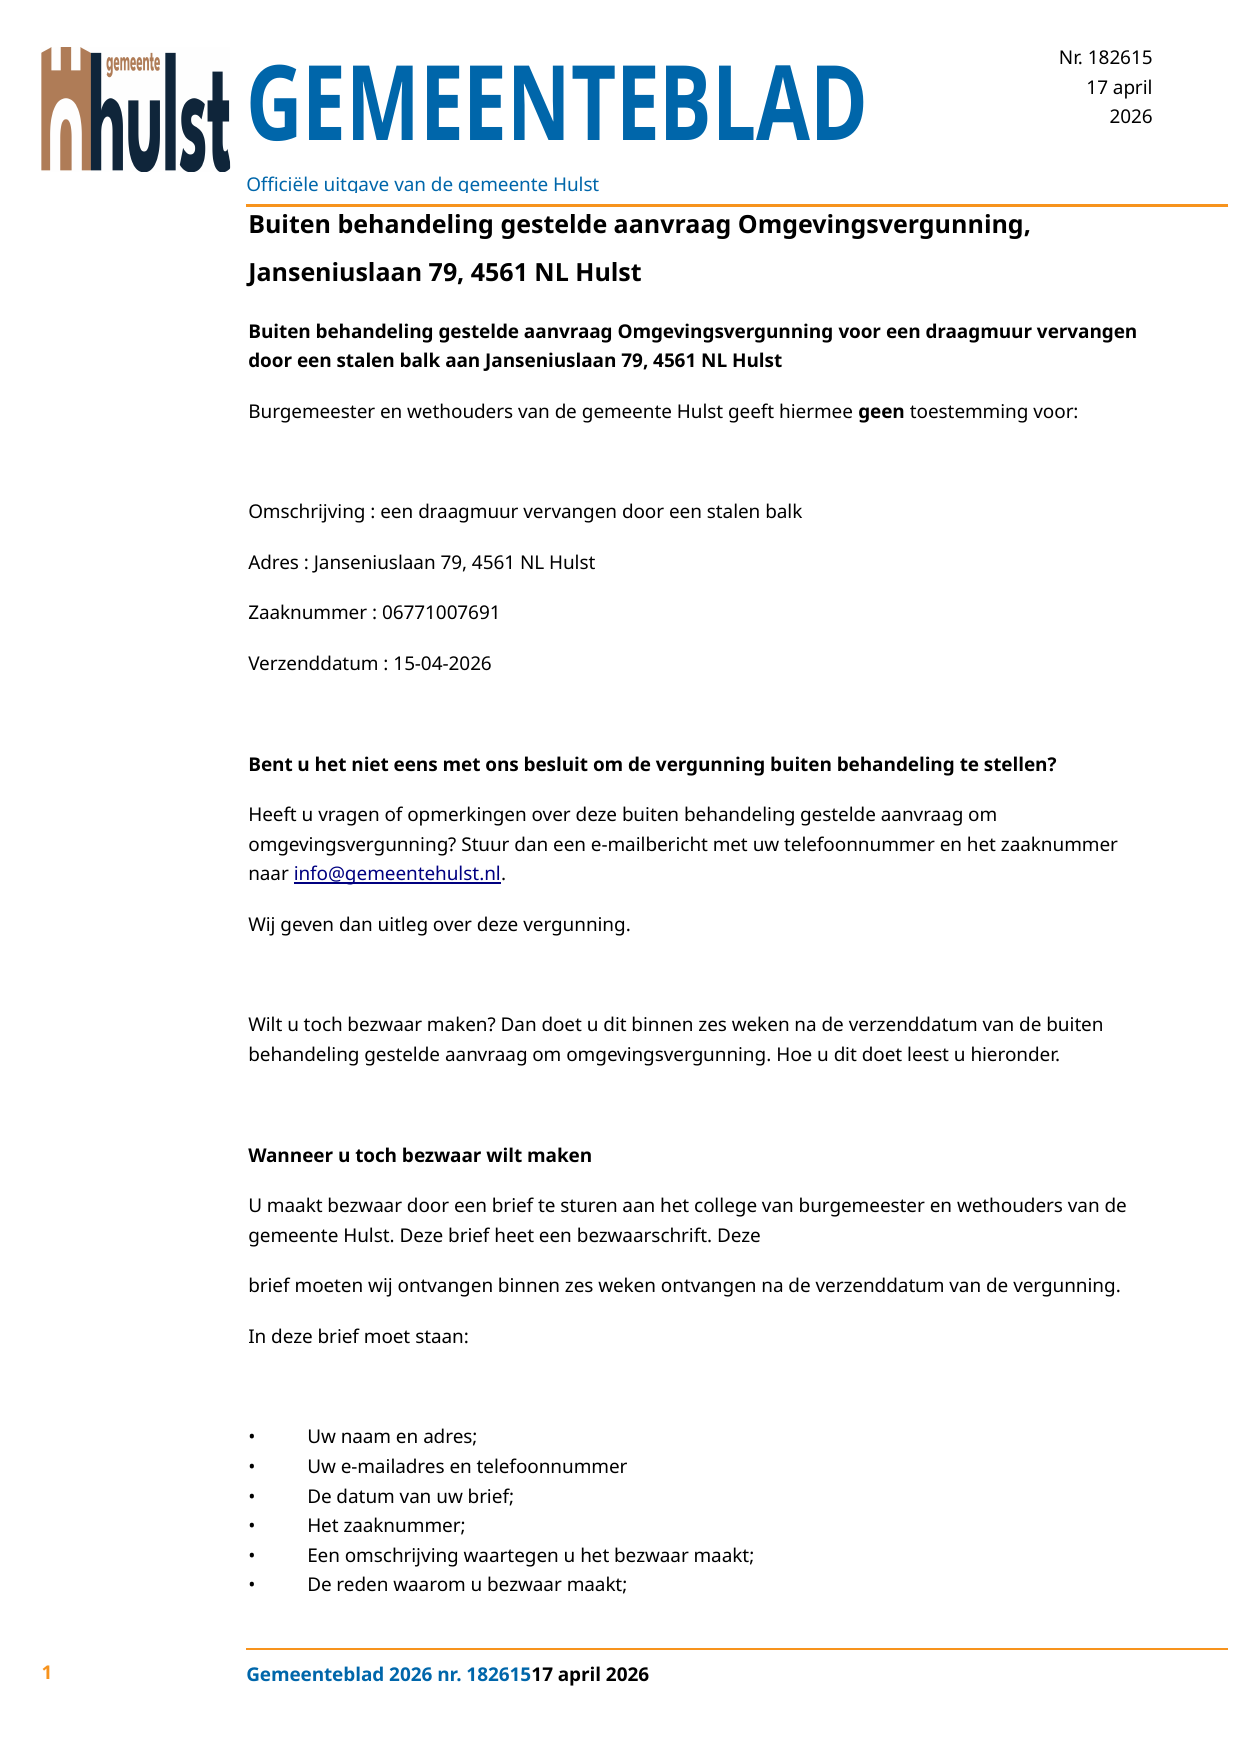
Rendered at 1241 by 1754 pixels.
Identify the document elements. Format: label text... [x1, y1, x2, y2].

picture [41, 47, 231, 172]
text Wilt u toch bezwaar maken? Dan doet u dit binnen zes weken na de verzenddatum van de buiten behandeling gestelde aanvraag om omgevingsvergunning. Hoe u dit doet leest u hieronder. [248, 1012, 1152, 1067]
text brief moeten wij ontvangen binnen zes weken ontvangen na de verzenddatum van de vergunning. [248, 1272, 1152, 1298]
text Buiten behandeling gestelde aanvraag Omgevingsvergunning, Janseniuslaan 79, 4561 NL Hulst [248, 207, 1152, 288]
text Wij geven dan uitleg over deze vergunning. [248, 911, 1152, 937]
text Burgemeester en wethouders van de gemeente Hulst geeft hiermee geen toestemming voor: [248, 398, 1152, 424]
list Het zaaknummer; [248, 1512, 1152, 1538]
text Bent u het niet eens met ons besluit om de vergunning buiten behandeling te stellen? [248, 751, 1152, 777]
text Zaaknummer : 06771007691 [248, 599, 1152, 625]
text Wanneer u toch bezwaar wilt maken [248, 1142, 1152, 1168]
text Omschrijving : een draagmuur vervangen door een stalen balk [248, 499, 1152, 524]
list Een omschrijving waartegen u het bezwaar maakt; [248, 1542, 1152, 1568]
text Adres : Janseniuslaan 79, 4561 NL Hulst [248, 549, 1152, 575]
list Uw e-mailadres en telefoonnummer [248, 1453, 1152, 1479]
list Uw naam en adres; [248, 1424, 1152, 1449]
text Heeft u vragen of opmerkingen over deze buiten behandeling gestelde aanvraag om omgevingsvergunning? Stuur dan een e-mailbericht met uw telefoonnummer en het zaaknummer naar info@gemeentehulst.nl. [248, 801, 1152, 886]
list De datum van uw brief; [248, 1483, 1152, 1509]
list De reden waarom u bezwaar maakt; [248, 1572, 1152, 1597]
text Verzenddatum : 15-04-2026 [248, 650, 1152, 676]
text U maakt bezwaar door een brief te sturen aan het college van burgemeester en wethouders van de gemeente Hulst. Deze brief heet een bezwaarschrift. Deze [248, 1192, 1152, 1248]
text In deze brief moet staan: [248, 1323, 1152, 1349]
text Buiten behandeling gestelde aanvraag Omgevingsvergunning voor een draagmuur vervangen door een stalen balk aan Janseniuslaan 79, 4561 NL Hulst [248, 318, 1152, 373]
